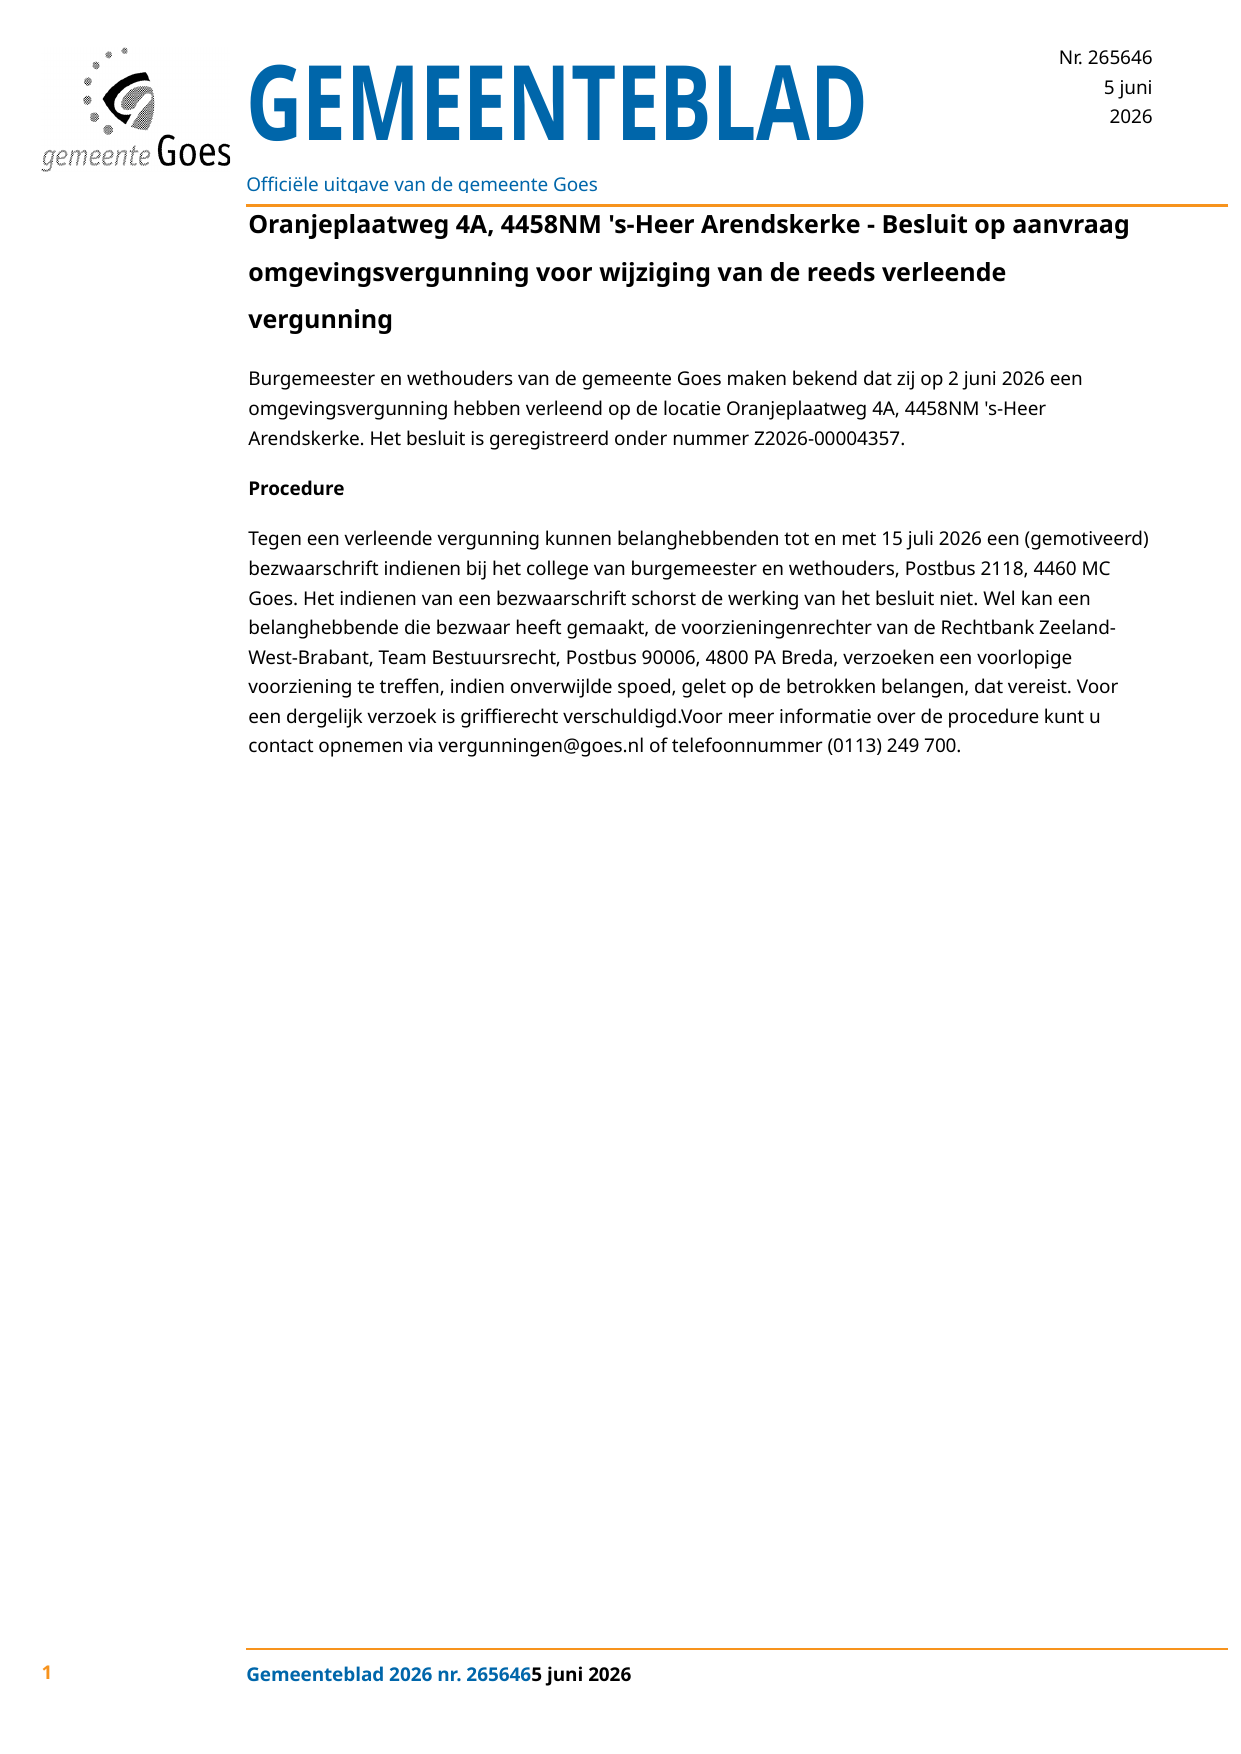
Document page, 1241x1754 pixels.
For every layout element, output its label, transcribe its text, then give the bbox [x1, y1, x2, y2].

text Procedure [248, 475, 1152, 501]
text Oranjeplaatweg 4A, 4458NM 's-Heer Arendskerke - Besluit op aanvraag omgevingsvergunning voor wijziging van de reeds verleende vergunning [248, 207, 1152, 336]
text Burgemeester en wethouders van de gemeente Goes maken bekend dat zij op 2 juni 2026 een omgevingsvergunning hebben verleend op de locatie Oranjeplaatweg 4A, 4458NM 's-Heer Arendskerke. Het besluit is geregistreerd onder nummer Z2026-00004357. [248, 366, 1152, 450]
text Tegen een verleende vergunning kunnen belanghebbenden tot en met 15 juli 2026 een (gemotiveerd) bezwaarschrift indienen bij het college van burgemeester en wethouders, Postbus 2118, 4460 MC Goes. Het indienen van een bezwaarschrift schorst de werking van het besluit niet. Wel kan een belanghebbende die bezwaar heeft gemaakt, de voorzieningenrechter van de Rechtbank Zeeland-West-Brabant, Team Bestuursrecht, Postbus 90006, 4800 PA Breda, verzoeken een voorlopige voorziening te treffen, indien onverwijlde spoed, gelet op de betrokken belangen, dat vereist. Voor een dergelijk verzoek is griffierecht verschuldigd.Voor meer informatie over de procedure kunt u contact opnemen via vergunningen@goes.nl of telefoonnummer (0113) 249 700. [248, 526, 1152, 758]
picture [41, 47, 231, 172]
